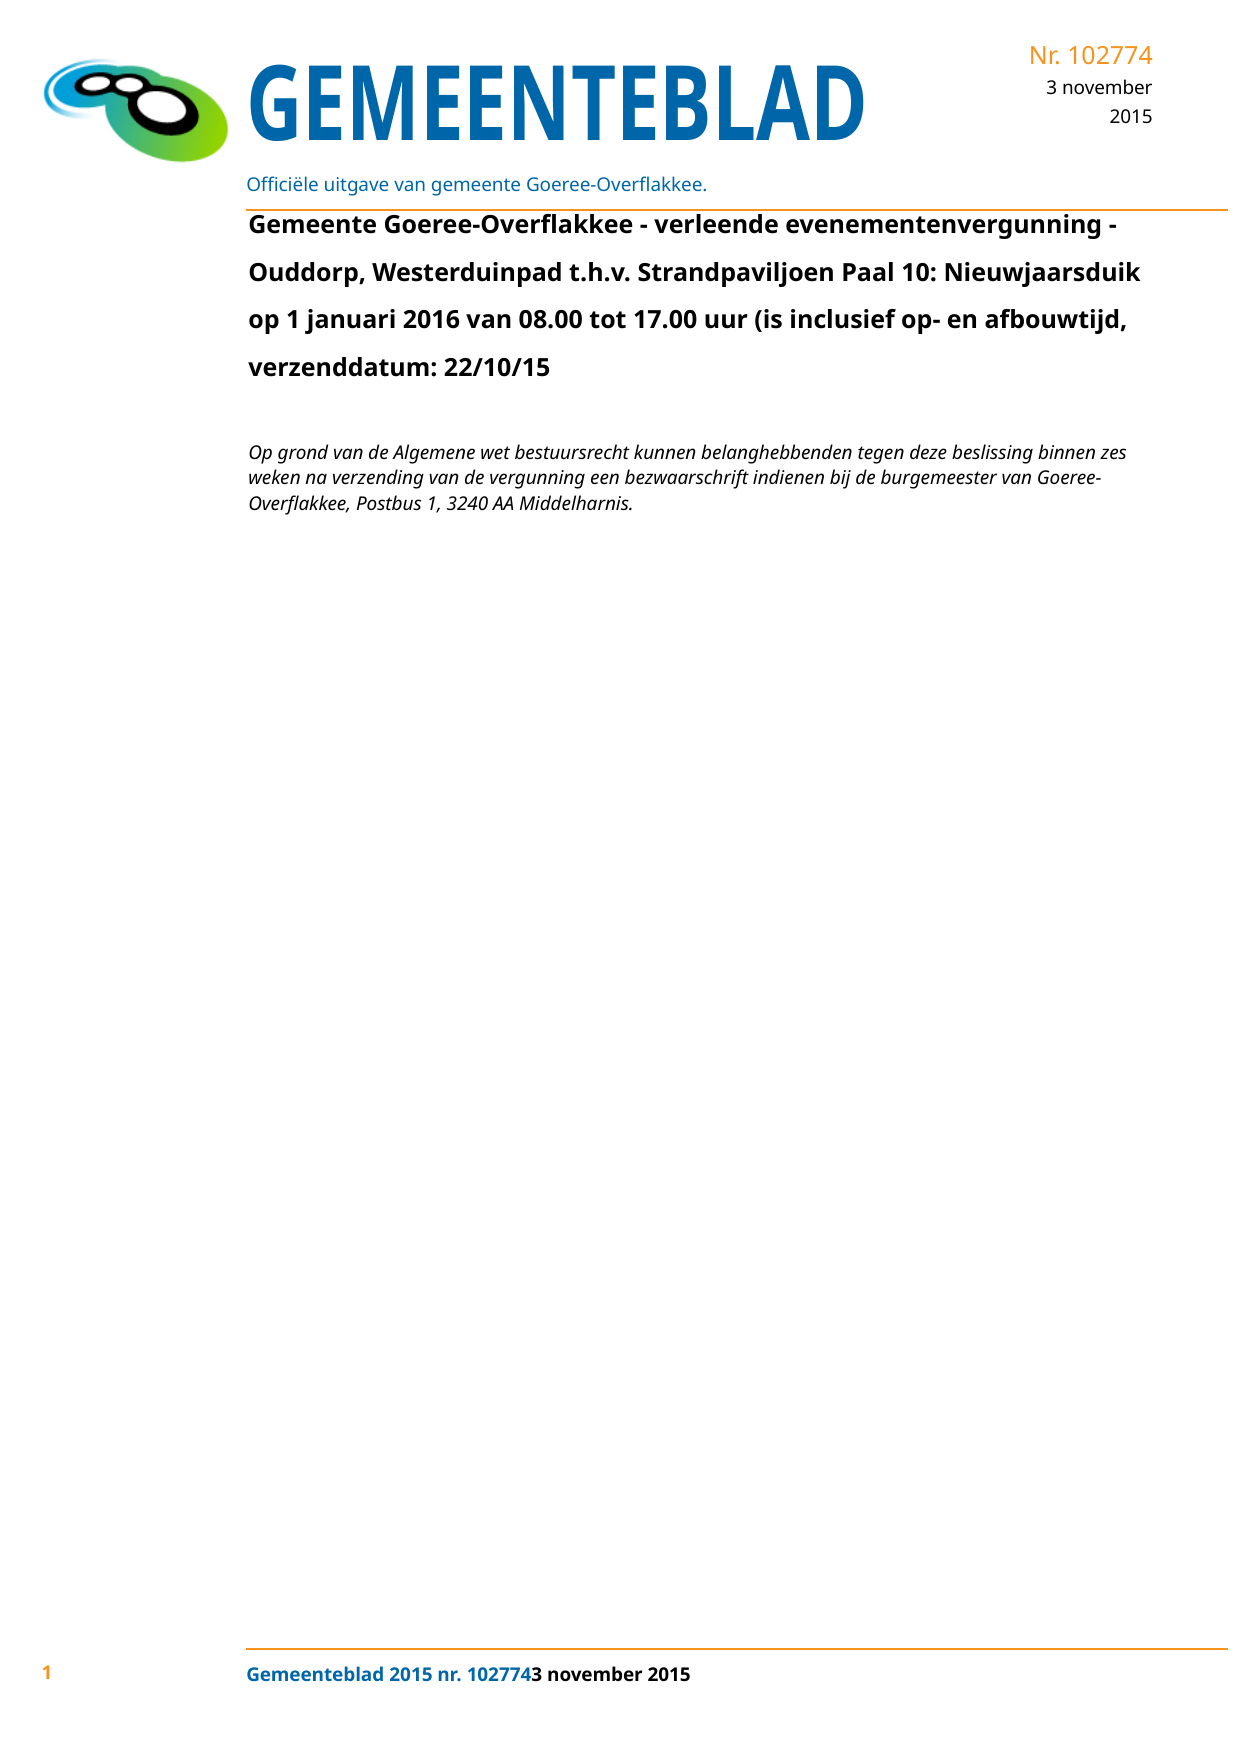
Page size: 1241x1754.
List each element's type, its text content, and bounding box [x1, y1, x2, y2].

picture [41, 47, 231, 172]
text Op grond van de Algemene wet bestuursrecht kunnen belanghebbenden tegen deze beslissing binnen zes weken na verzending van de vergunning een bezwaarschrift indienen bij de burgemeester van Goeree-Overflakkee, Postbus 1, 3240 AA Middelharnis. [248, 439, 1152, 516]
text Gemeente Goeree-Overflakkee - verleende evenementenvergunning - Ouddorp, Westerduinpad t.h.v. Strandpaviljoen Paal 10: Nieuwjaarsduik op 1 januari 2016 van 08.00 tot 17.00 uur (is inclusief op- en afbouwtijd, verzenddatum: 22/10/15 [248, 211, 1152, 384]
